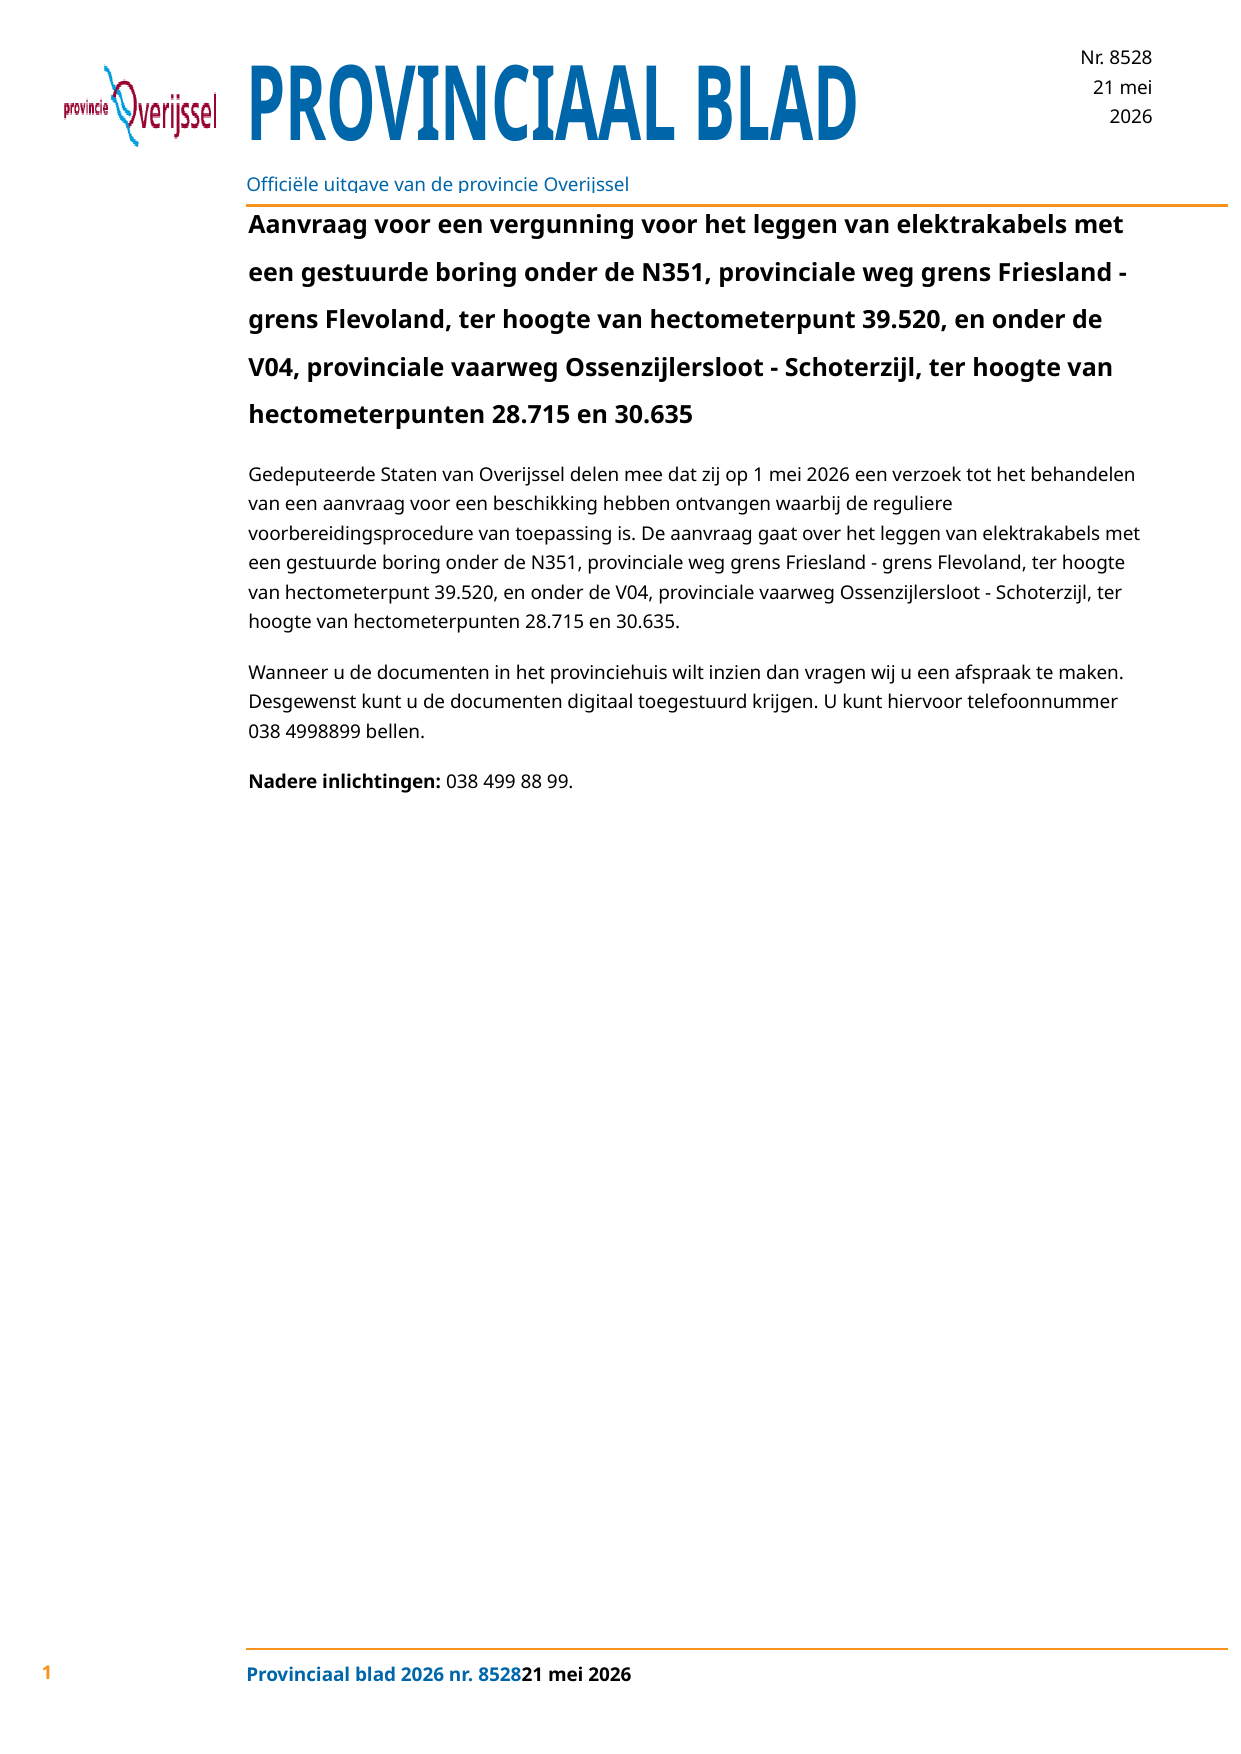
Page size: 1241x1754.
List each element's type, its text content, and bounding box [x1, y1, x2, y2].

picture [41, 47, 231, 172]
text Wanneer u de documenten in het provinciehuis wilt inzien dan vragen wij u een afspraak te maken. Desgewenst kunt u de documenten digitaal toegestuurd krijgen. U kunt hiervoor telefoonnummer 038 4998899 bellen. [248, 659, 1152, 744]
text Nadere inlichtingen: 038 499 88 99. [248, 769, 1152, 794]
text Gedeputeerde Staten van Overijssel delen mee dat zij op 1 mei 2026 een verzoek tot het behandelen van een aanvraag voor een beschikking hebben ontvangen waarbij de reguliere voorbereidingsprocedure van toepassing is. De aanvraag gaat over het leggen van elektrakabels met een gestuurde boring onder de N351, provinciale weg grens Friesland - grens Flevoland, ter hoogte van hectometerpunt 39.520, en onder de V04, provinciale vaarweg Ossenzijlersloot - Schoterzijl, ter hoogte van hectometerpunten 28.715 en 30.635. [248, 461, 1152, 634]
text Aanvraag voor een vergunning voor het leggen van elektrakabels met een gestuurde boring onder de N351, provinciale weg grens Friesland - grens Flevoland, ter hoogte van hectometerpunt 39.520, en onder de V04, provinciale vaarweg Ossenzijlersloot - Schoterzijl, ter hoogte van hectometerpunten 28.715 en 30.635 [248, 207, 1152, 431]
